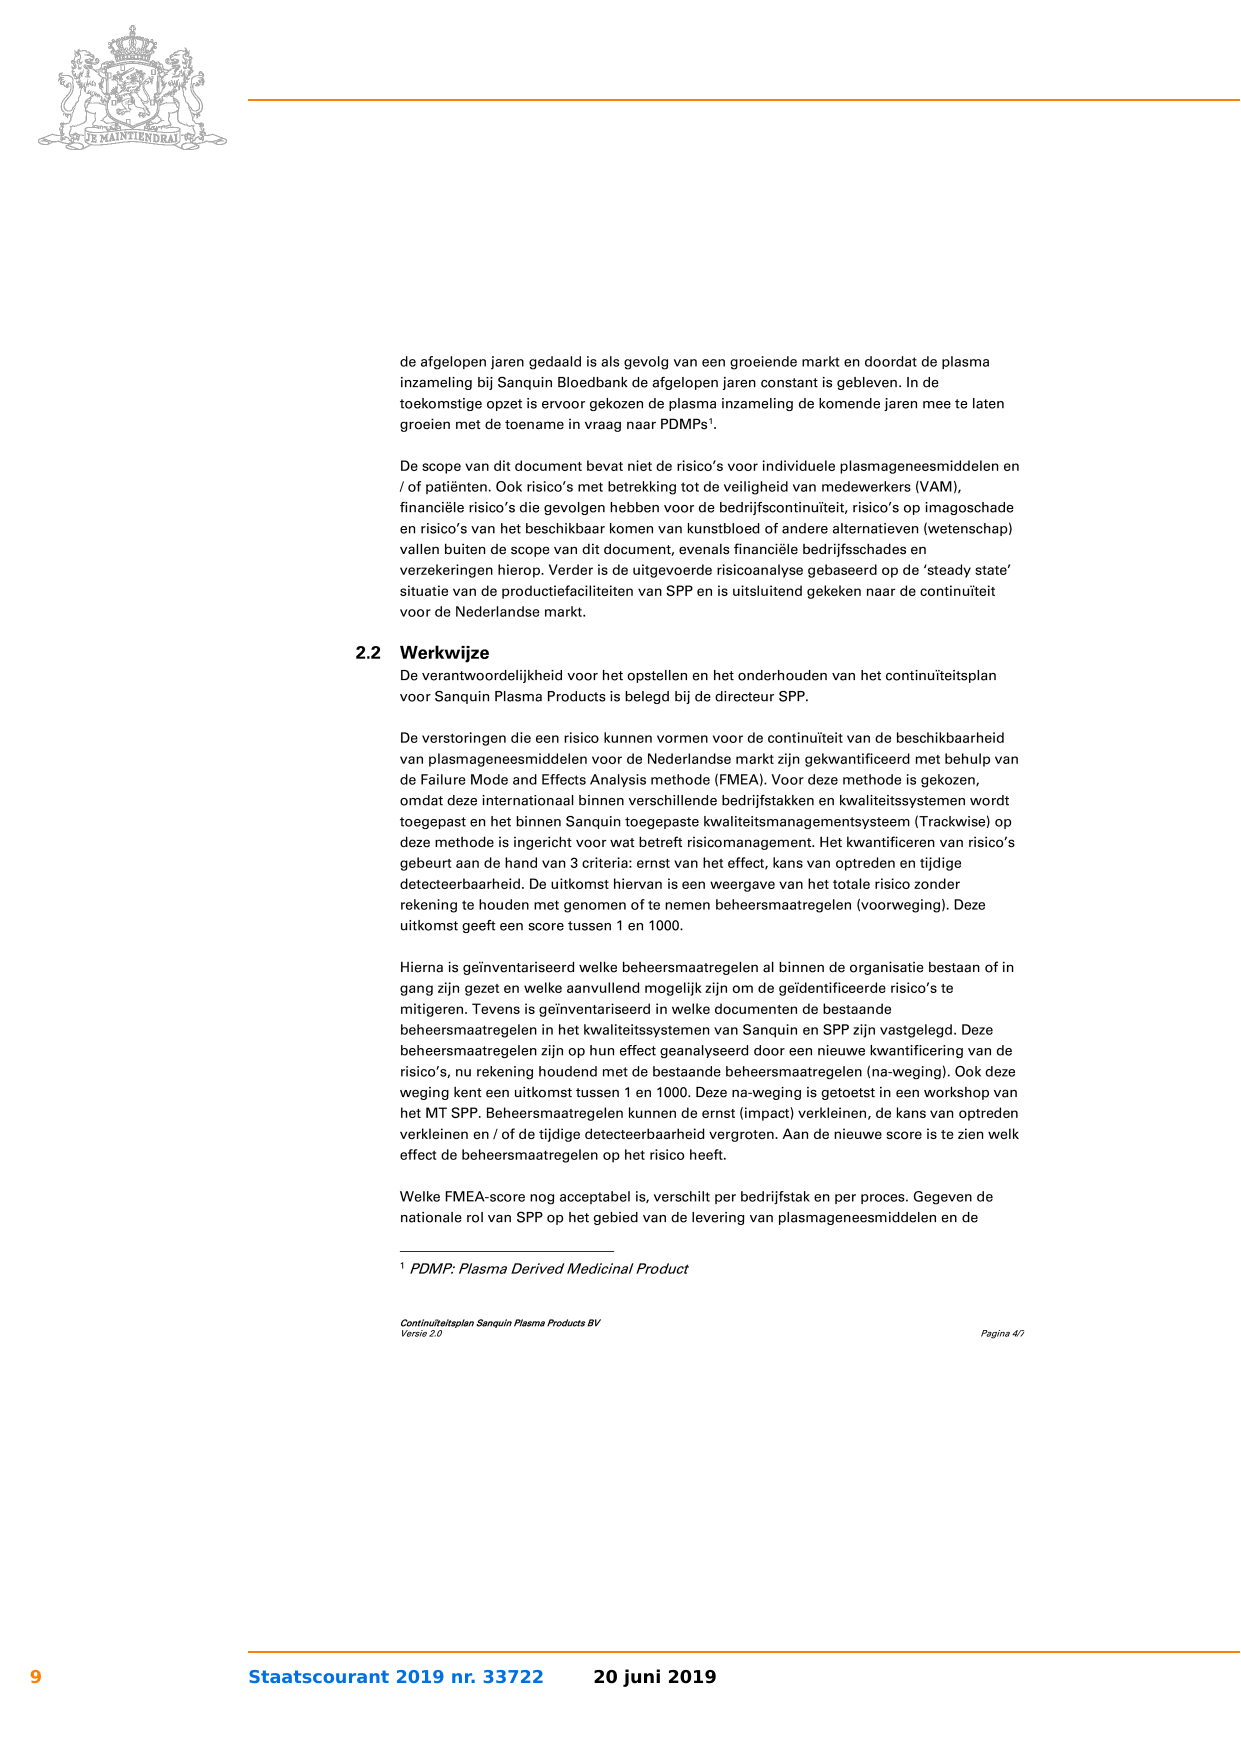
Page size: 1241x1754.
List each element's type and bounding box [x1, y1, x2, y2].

picture [248, 151, 1134, 1404]
picture [38, 25, 227, 150]
